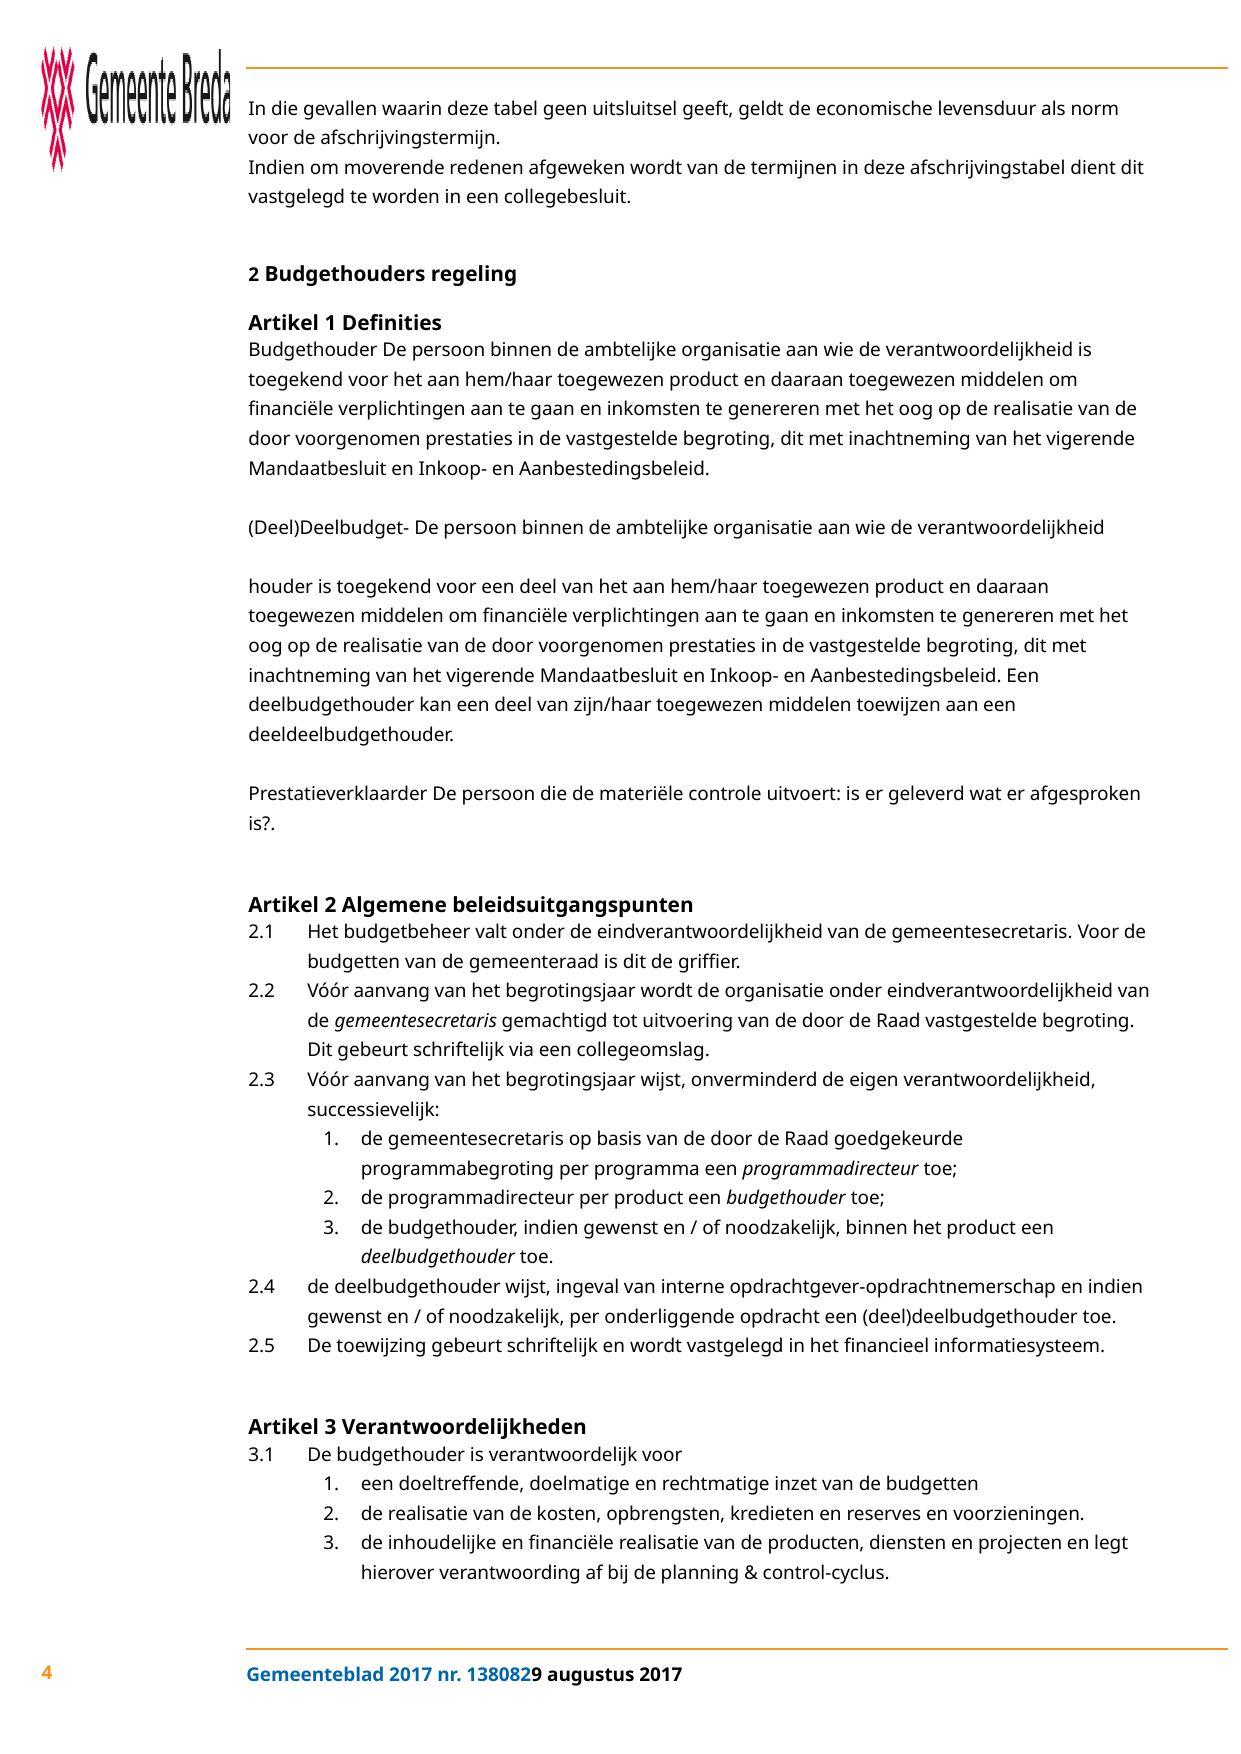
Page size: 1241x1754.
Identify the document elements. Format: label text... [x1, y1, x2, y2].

list de budgethouder, indien gewenst en / of noodzakelijk, binnen het product een deelbudgethouder toe. [323, 1214, 1152, 1269]
list Het budgetbeheer valt onder de eindverantwoordelijkheid van de gemeentesecretaris. Voor de budgetten van de gemeenteraad is dit de griffier. [248, 918, 1152, 973]
list de deelbudgethouder wijst, ingeval van interne opdrachtgever-opdrachtnemerschap en indien gewenst en / of noodzakelijk, per onderliggende opdracht een (deel)deelbudgethouder toe. [248, 1273, 1152, 1328]
text houder is toegekend voor een deel van het aan hem/haar toegewezen product en daaraan toegewezen middelen om financiële verplichtingen aan te gaan en inkomsten te genereren met het oog op de realisatie van de door voorgenomen prestaties in de vastgestelde begroting, dit met inachtneming van het vigerende Mandaatbesluit en Inkoop- en Aanbestedingsbeleid. Een deelbudgethouder kan een deel van zijn/haar toegewezen middelen toewijzen aan een deeldeelbudgethouder. [248, 573, 1152, 747]
list de realisatie van de kosten, opbrengsten, kredieten en reserves en voorzieningen. [323, 1500, 1152, 1526]
list De budgethouder is verantwoordelijk voor [248, 1441, 1152, 1467]
list een doeltreffende, doelmatige en rechtmatige inzet van de budgetten [323, 1470, 1152, 1496]
list Vóór aanvang van het begrotingsjaar wijst, onverminderd de eigen verantwoordelijkheid, successievelijk: [248, 1066, 1152, 1121]
list De toewijzing gebeurt schriftelijk en wordt vastgelegd in het financieel informatiesysteem. [248, 1332, 1152, 1358]
text In die gevallen waarin deze tabel geen uitsluitsel geeft, geldt de economische levensduur als norm voor de afschrijvingstermijn. [248, 95, 1152, 150]
list de gemeentesecretaris op basis van de door de Raad goedgekeurde programmabegroting per programma een programmadirecteur toe; [323, 1125, 1152, 1181]
text (Deel)Deelbudget- De persoon binnen de ambtelijke organisatie aan wie de verantwoordelijkheid [248, 514, 1152, 540]
text Artikel 1 Definities [248, 308, 1152, 336]
text 2 Budgethouders regeling [248, 259, 1152, 287]
text Indien om moverende redenen afgeweken wordt van de termijnen in deze afschrijvingstabel dient dit vastgelegd te worden in een collegebesluit. [248, 154, 1152, 209]
picture [41, 47, 231, 172]
text Artikel 3 Verantwoordelijkheden [248, 1412, 1152, 1441]
text Budgethouder De persoon binnen de ambtelijke organisatie aan wie de verantwoordelijkheid is toegekend voor het aan hem/haar toegewezen product en daaraan toegewezen middelen om financiële verplichtingen aan te gaan en inkomsten te genereren met het oog op de realisatie van de door voorgenomen prestaties in de vastgestelde begroting, dit met inachtneming van het vigerende Mandaatbesluit en Inkoop- en Aanbestedingsbeleid. [248, 336, 1152, 481]
list de programmadirecteur per product een budgethouder toe; [323, 1184, 1152, 1210]
text Prestatieverklaarder De persoon die de materiële controle uitvoert: is er geleverd wat er afgesproken is?. [248, 780, 1152, 836]
list Vóór aanvang van het begrotingsjaar wordt de organisatie onder eindverantwoordelijkheid van de gemeentesecretaris gemachtigd tot uitvoering van de door de Raad vastgestelde begroting. Dit gebeurt schriftelijk via een collegeomslag. [248, 977, 1152, 1062]
text Artikel 2 Algemene beleidsuitgangspunten [248, 890, 1152, 918]
list de inhoudelijke en financiële realisatie van de producten, diensten en projecten en legt hierover verantwoording af bij de planning & control-cyclus. [323, 1529, 1152, 1585]
